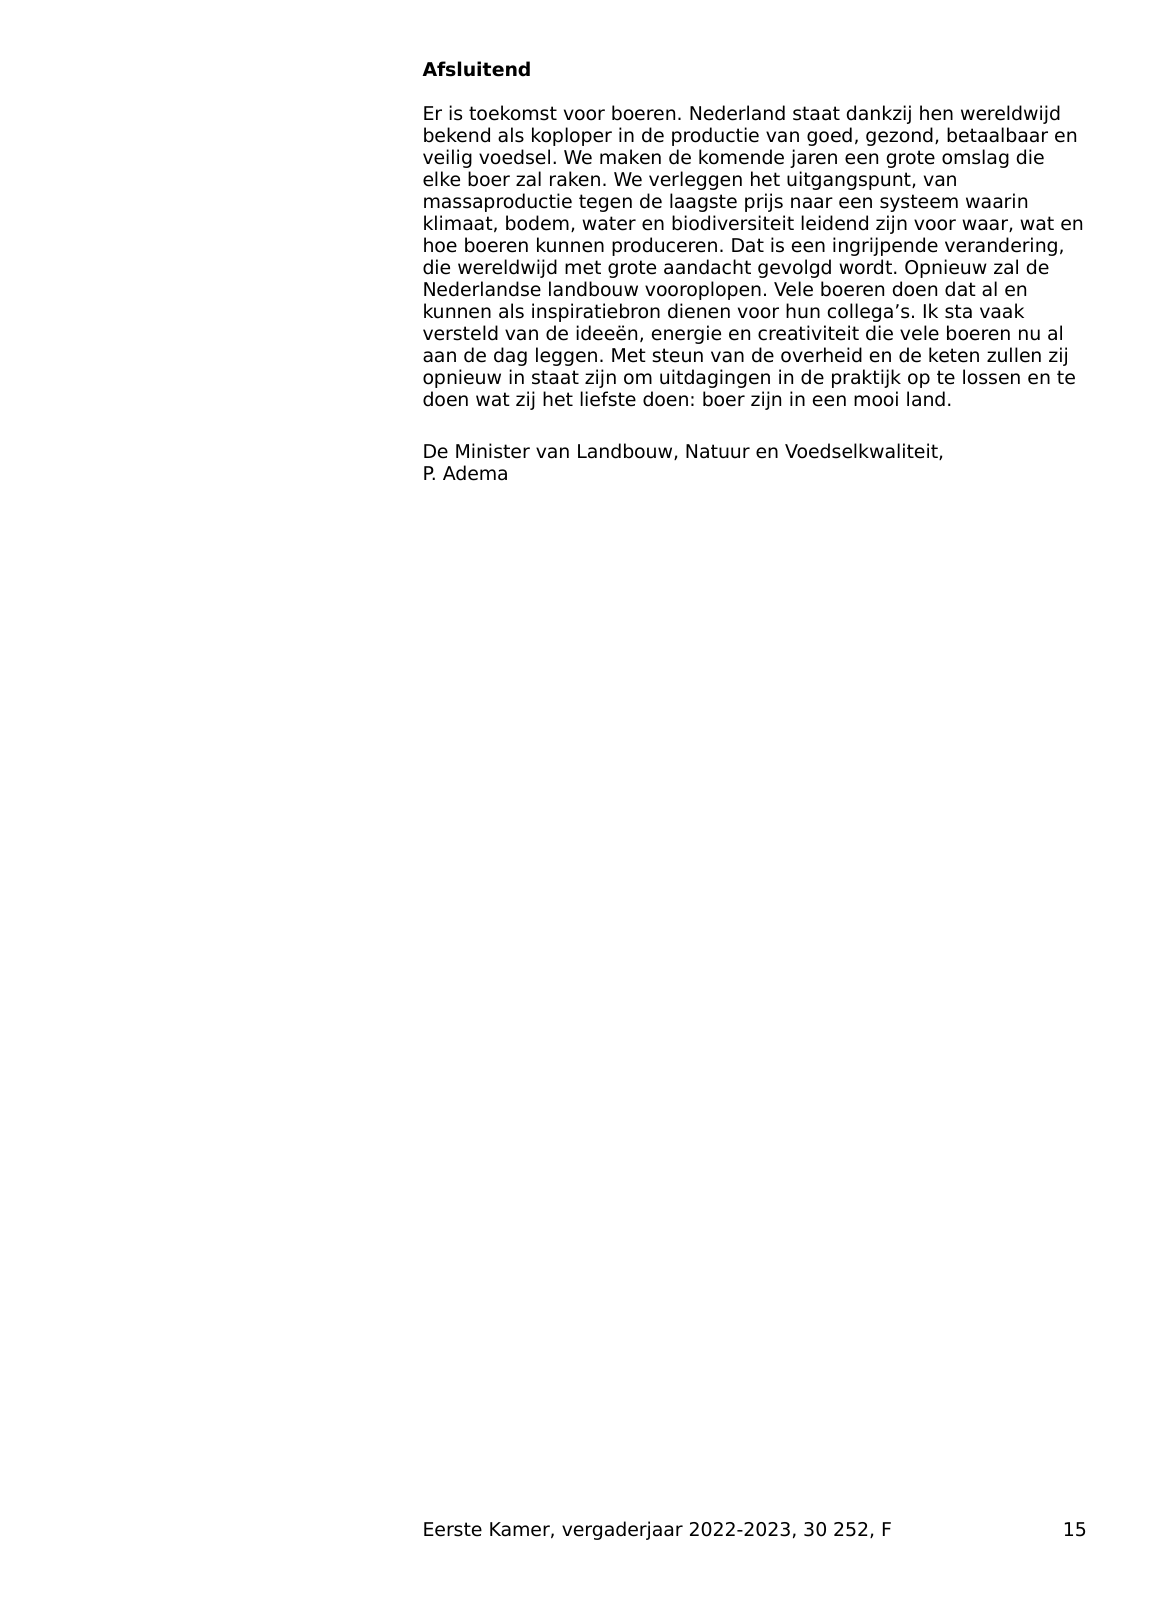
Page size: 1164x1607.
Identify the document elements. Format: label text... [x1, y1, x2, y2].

text Er is toekomst voor boeren. Nederland staat dankzij hen wereldwijd bekend als koploper in de productie van goed, gezond, betaalbaar en veilig voedsel. We maken de komende jaren een grote omslag die elke boer zal raken. We verleggen het uitgangspunt, van massaproductie tegen de laagste prijs naar een systeem waarin klimaat, bodem, water en biodiversiteit leidend zijn voor waar, wat en hoe boeren kunnen produceren. Dat is een ingrijpende verandering, die wereldwijd met grote aandacht gevolgd wordt. Opnieuw zal de Nederlandse landbouw vooroplopen. Vele boeren doen dat al en kunnen als inspiratiebron dienen voor hun collega’s. Ik sta vaak versteld van de ideeën, energie en creativiteit die vele boeren nu al aan de dag leggen. Met steun van de overheid en de keten zullen zij opnieuw in staat zijn om uitdagingen in de praktijk op te lossen en te doen wat zij het liefste doen: boer zijn in een mooi land. [422, 103, 1087, 411]
subtitle Afsluitend [422, 59, 1087, 81]
text De Minister van Landbouw, Natuur en Voedselkwaliteit, P. Adema [422, 441, 1087, 485]
